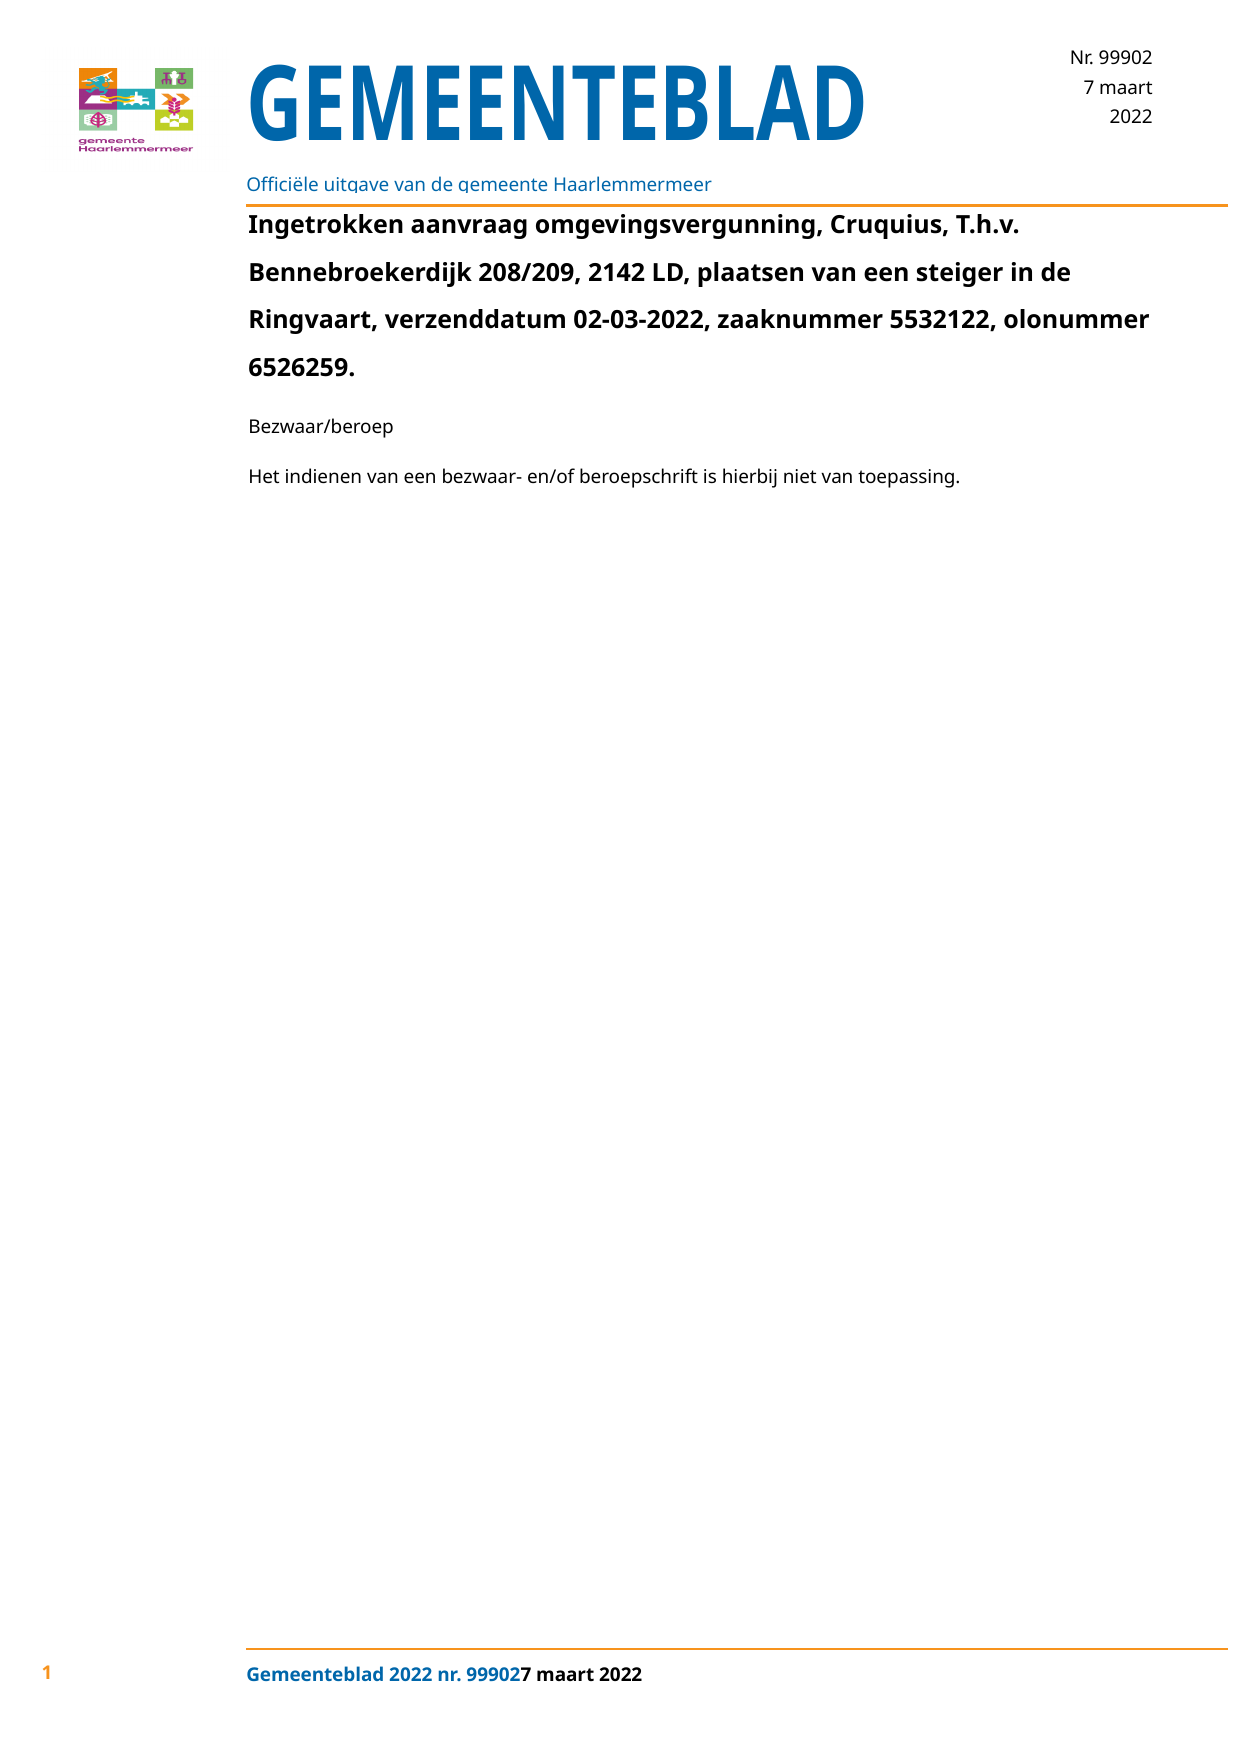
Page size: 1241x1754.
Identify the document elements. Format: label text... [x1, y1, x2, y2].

picture [41, 47, 231, 172]
text Het indienen van een bezwaar- en/of beroepschrift is hierbij niet van toepassing. [248, 463, 1152, 489]
text Bezwaar/beroep [248, 413, 1152, 439]
text Ingetrokken aanvraag omgevingsvergunning, Cruquius, T.h.v. Bennebroekerdijk 208/209, 2142 LD, plaatsen van een steiger in de Ringvaart, verzenddatum 02-03-2022, zaaknummer 5532122, olonummer 6526259. [248, 207, 1152, 384]
